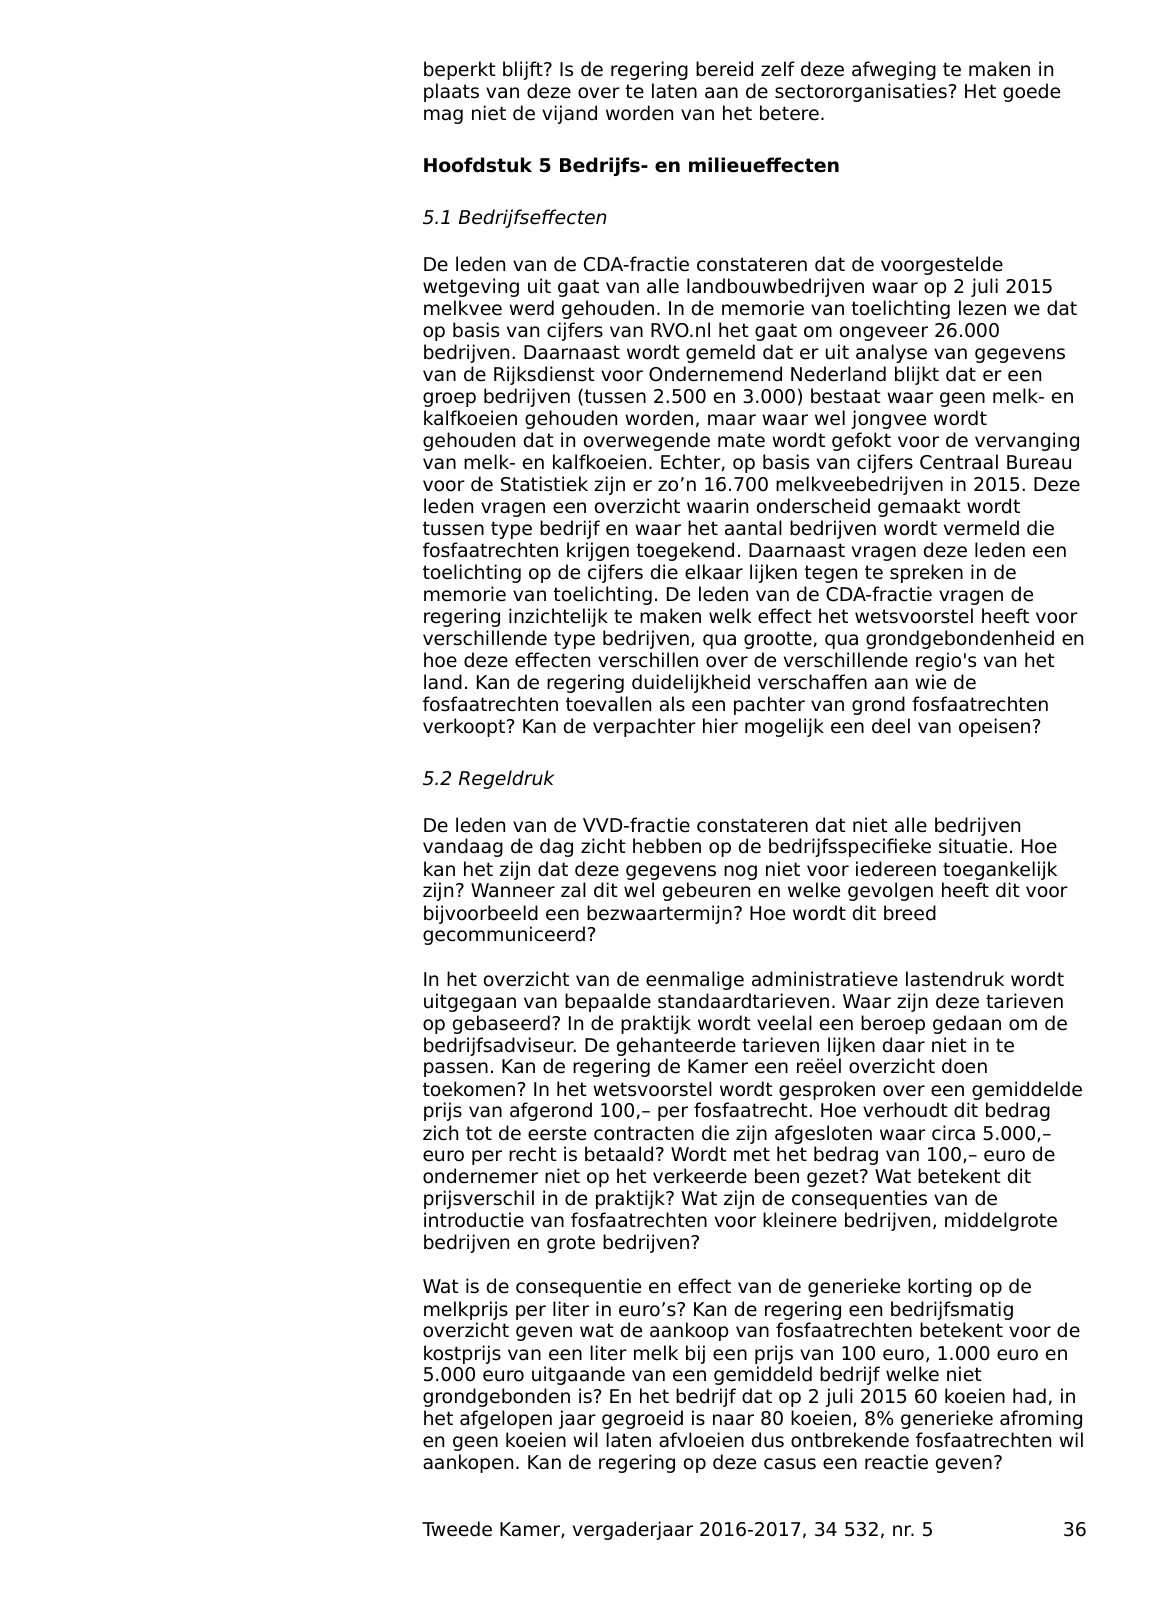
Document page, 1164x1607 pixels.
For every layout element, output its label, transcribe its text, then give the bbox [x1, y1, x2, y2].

text In het overzicht van de eenmalige administratieve lastendruk wordt uitgegaan van bepaalde standaardtarieven. Waar zijn deze tarieven op gebaseerd? In de praktijk wordt veelal een beroep gedaan om de bedrijfsadviseur. De gehanteerde tarieven lijken daar niet in te passen. Kan de regering de Kamer een reëel overzicht doen toekomen? In het wetsvoorstel wordt gesproken over een gemiddelde prijs van afgerond 100,– per fosfaatrecht. Hoe verhoudt dit bedrag zich tot de eerste contracten die zijn afgesloten waar circa 5.000,– euro per recht is betaald? Wordt met het bedrag van 100,– euro de ondernemer niet op het verkeerde been gezet? Wat betekent dit prijsverschil in de praktijk? Wat zijn de consequenties van de introductie van fosfaatrechten voor kleinere bedrijven, middelgrote bedrijven en grote bedrijven? [422, 968, 1087, 1254]
text beperkt blijft? Is de regering bereid zelf deze afweging te maken in plaats van deze over te laten aan de sectororganisaties? Het goede mag niet de vijand worden van het betere. [422, 59, 1087, 125]
text De leden van de CDA-fractie constateren dat de voorgestelde wetgeving uit gaat van alle landbouwbedrijven waar op 2 juli 2015 melkvee werd gehouden. In de memorie van toelichting lezen we dat op basis van cijfers van RVO.nl het gaat om ongeveer 26.000 bedrijven. Daarnaast wordt gemeld dat er uit analyse van gegevens van de Rijksdienst voor Ondernemend Nederland blijkt dat er een groep bedrijven (tussen 2.500 en 3.000) bestaat waar geen melk- en kalfkoeien gehouden worden, maar waar wel jongvee wordt gehouden dat in overwegende mate wordt gefokt voor de vervanging van melk- en kalfkoeien. Echter, op basis van cijfers Centraal Bureau voor de Statistiek zijn er zo’n 16.700 melkveebedrijven in 2015. Deze leden vragen een overzicht waarin onderscheid gemaakt wordt tussen type bedrijf en waar het aantal bedrijven wordt vermeld die fosfaatrechten krijgen toegekend. Daarnaast vragen deze leden een toelichting op de cijfers die elkaar lijken tegen te spreken in de memorie van toelichting. De leden van de CDA-fractie vragen de regering inzichtelijk te maken welk effect het wetsvoorstel heeft voor verschillende type bedrijven, qua grootte, qua grondgebondenheid en hoe deze effecten verschillen over de verschillende regio's van het land. Kan de regering duidelijkheid verschaffen aan wie de fosfaatrechten toevallen als een pachter van grond fosfaatrechten verkoopt? Kan de verpachter hier mogelijk een deel van opeisen? [422, 254, 1087, 737]
text De leden van de VVD-fractie constateren dat niet alle bedrijven vandaag de dag zicht hebben op de bedrijfsspecifieke situatie. Hoe kan het zijn dat deze gegevens nog niet voor iedereen toegankelijk zijn? Wanneer zal dit wel gebeuren en welke gevolgen heeft dit voor bijvoorbeeld een bezwaartermijn? Hoe wordt dit breed gecommuniceerd? [422, 814, 1087, 946]
subtitle 5.1 Bedrijfseffecten [422, 207, 1087, 229]
text Wat is de consequentie en effect van de generieke korting op de melkprijs per liter in euro’s? Kan de regering een bedrijfsmatig overzicht geven wat de aankoop van fosfaatrechten betekent voor de kostprijs van een liter melk bij een prijs van 100 euro, 1.000 euro en 5.000 euro uitgaande van een gemiddeld bedrijf welke niet grondgebonden is? En het bedrijf dat op 2 juli 2015 60 koeien had, in het afgelopen jaar gegroeid is naar 80 koeien, 8% generieke afroming en geen koeien wil laten afvloeien dus ontbrekende fosfaatrechten wil aankopen. Kan de regering op deze casus een reactie geven? [422, 1276, 1087, 1474]
subtitle Hoofdstuk 5 Bedrijfs- en milieueffecten [422, 155, 1087, 177]
subtitle 5.2 Regeldruk [422, 767, 1087, 789]
